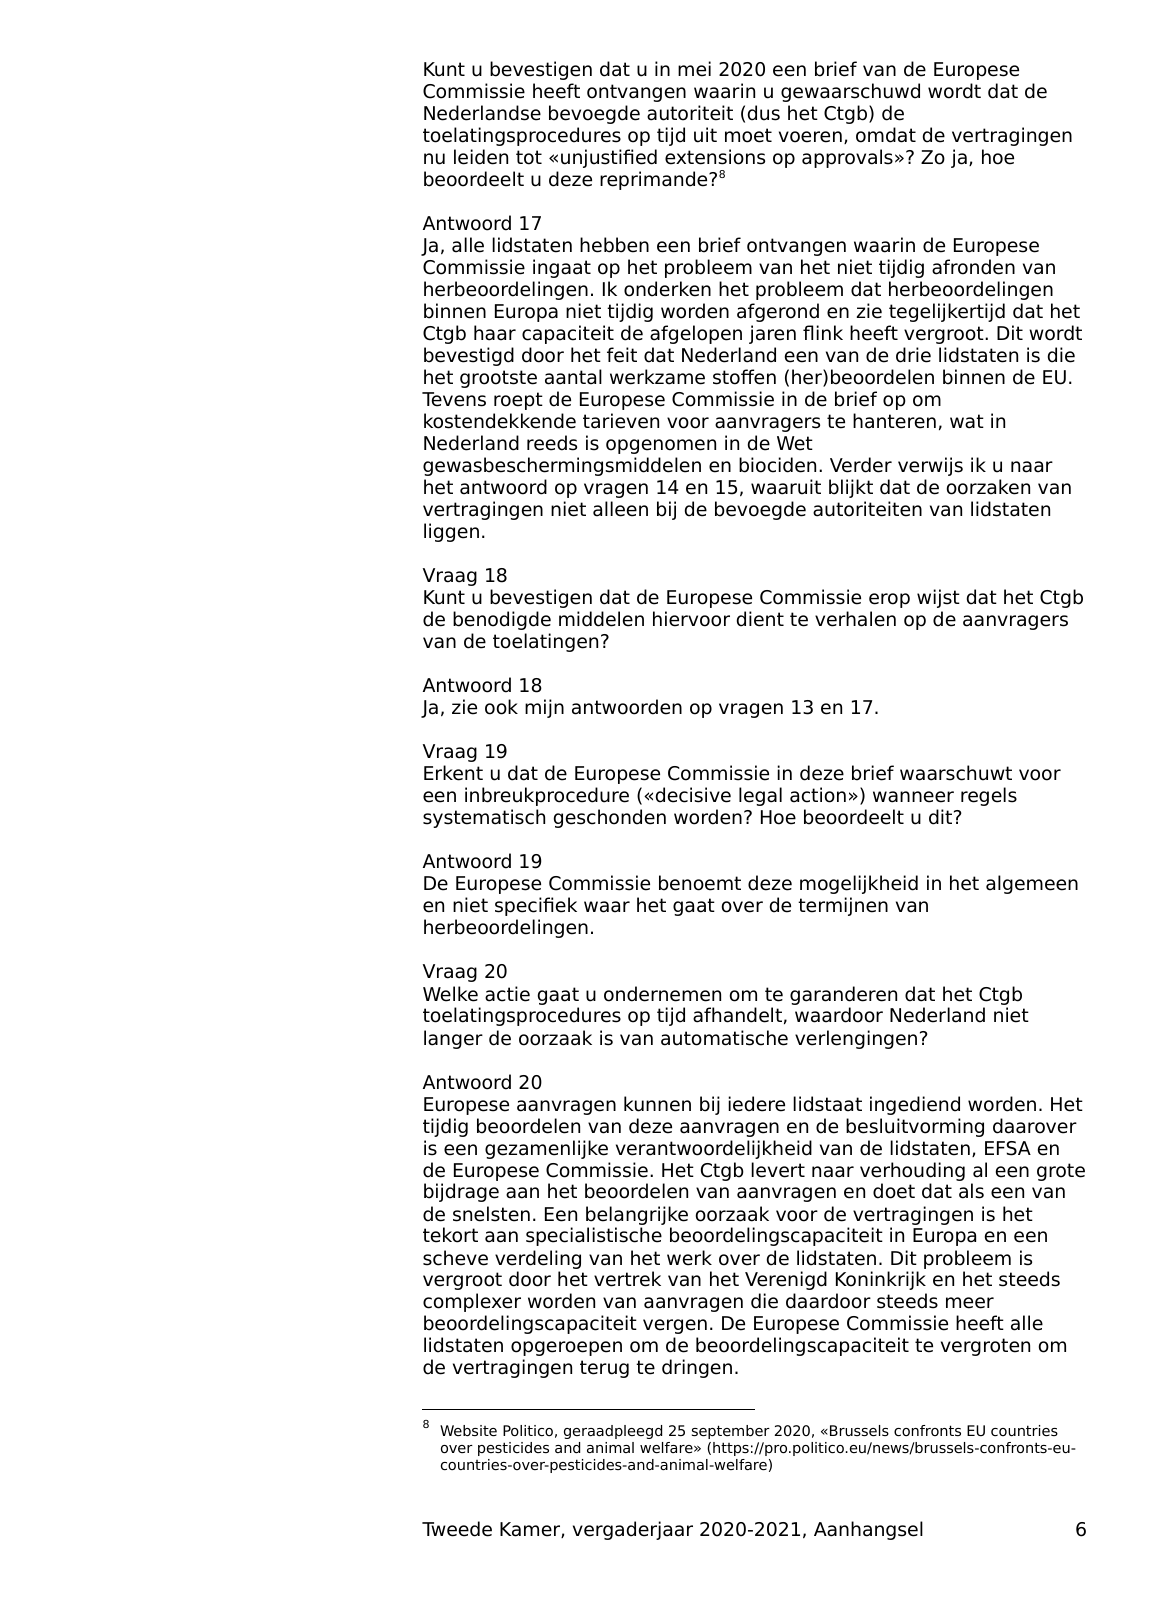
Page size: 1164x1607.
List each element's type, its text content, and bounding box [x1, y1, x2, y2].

text Kunt u bevestigen dat de Europese Commissie erop wijst dat het Ctgb de benodigde middelen hiervoor dient te verhalen op de aanvragers van de toelatingen? [422, 587, 1087, 653]
text Welke actie gaat u ondernemen om te garanderen dat het Ctgb toelatingsprocedures op tijd afhandelt, waardoor Nederland niet langer de oorzaak is van automatische verlengingen? [422, 983, 1087, 1049]
text Vraag 18 [422, 565, 1087, 587]
text Vraag 20 [422, 961, 1087, 983]
text Website Politico, geraadpleegd 25 september 2020, «Brussels confronts EU countries over pesticides and animal welfare» (https://pro.politico.eu/news/brussels-confronts-eu-countries-over-pesticides-and-animal-welfare) [422, 1418, 1087, 1474]
text Antwoord 17 [422, 213, 1087, 235]
text De Europese Commissie benoemt deze mogelijkheid in het algemeen en niet specifiek waar het gaat over de termijnen van herbeoordelingen. [422, 873, 1087, 939]
text Vraag 19 [422, 741, 1087, 763]
text Antwoord 20 [422, 1072, 1087, 1093]
text Ja, alle lidstaten hebben een brief ontvangen waarin de Europese Commissie ingaat op het probleem van het niet tijdig afronden van herbeoordelingen. Ik onderken het probleem dat herbeoordelingen binnen Europa niet tijdig worden afgerond en zie tegelijkertijd dat het Ctgb haar capaciteit de afgelopen jaren flink heeft vergroot. Dit wordt bevestigd door het feit dat Nederland een van de drie lidstaten is die het grootste aantal werkzame stoffen (her)beoordelen binnen de EU. Tevens roept de Europese Commissie in de brief op om kostendekkende tarieven voor aanvragers te hanteren, wat in Nederland reeds is opgenomen in de Wet gewasbeschermingsmiddelen en biociden. Verder verwijs ik u naar het antwoord op vragen 14 en 15, waaruit blijkt dat de oorzaken van vertragingen niet alleen bij de bevoegde autoriteiten van lidstaten liggen. [422, 235, 1087, 543]
text Ja, zie ook mijn antwoorden op vragen 13 en 17. [422, 697, 1087, 719]
text Erkent u dat de Europese Commissie in deze brief waarschuwt voor een inbreukprocedure («decisive legal action») wanneer regels systematisch geschonden worden? Hoe beoordeelt u dit? [422, 763, 1087, 829]
text Kunt u bevestigen dat u in mei 2020 een brief van de Europese Commissie heeft ontvangen waarin u gewaarschuwd wordt dat de Nederlandse bevoegde autoriteit (dus het Ctgb) de toelatingsprocedures op tijd uit moet voeren, omdat de vertragingen nu leiden tot «unjustified extensions op approvals»? Zo ja, hoe beoordeelt u deze reprimande? [422, 59, 1087, 191]
text Europese aanvragen kunnen bij iedere lidstaat ingediend worden. Het tijdig beoordelen van deze aanvragen en de besluitvorming daarover is een gezamenlijke verantwoordelijkheid van de lidstaten, EFSA en de Europese Commissie. Het Ctgb levert naar verhouding al een grote bijdrage aan het beoordelen van aanvragen en doet dat als een van de snelsten. Een belangrijke oorzaak voor de vertragingen is het tekort aan specialistische beoordelingscapaciteit in Europa en een scheve verdeling van het werk over de lidstaten. Dit probleem is vergroot door het vertrek van het Verenigd Koninkrijk en het steeds complexer worden van aanvragen die daardoor steeds meer beoordelingscapaciteit vergen. De Europese Commissie heeft alle lidstaten opgeroepen om de beoordelingscapaciteit te vergroten om de vertragingen terug te dringen. [422, 1093, 1087, 1379]
text Antwoord 18 [422, 675, 1087, 697]
text Antwoord 19 [422, 851, 1087, 873]
